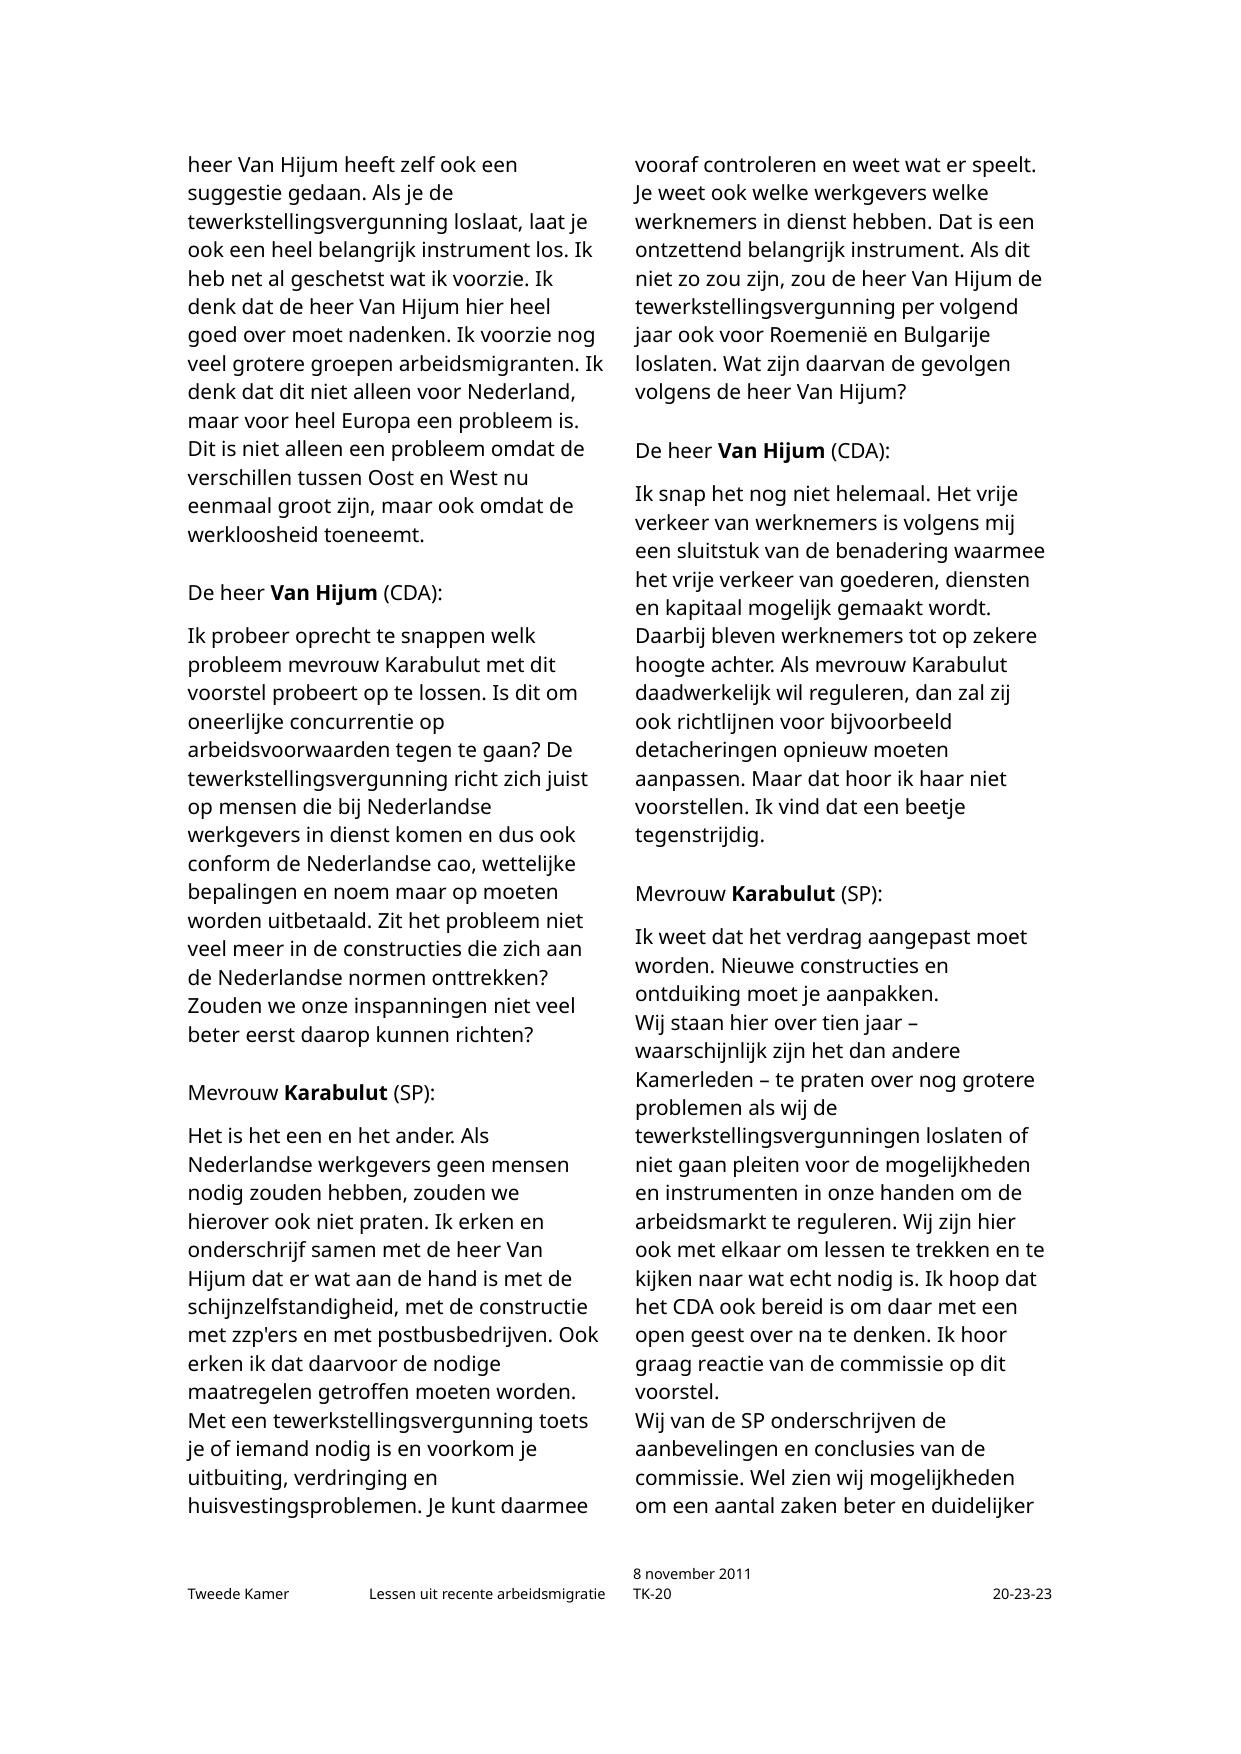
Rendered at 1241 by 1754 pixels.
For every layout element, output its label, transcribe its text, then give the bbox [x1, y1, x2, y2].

text Ik weet dat het verdrag aangepast moet worden. Nieuwe constructies en ontduiking moet je aanpakken. [635, 922, 1053, 1008]
text vooraf controleren en weet wat er speelt. Je weet ook welke werkgevers welke werknemers in dienst hebben. Dat is een ontzettend belangrijk instrument. Als dit niet zo zou zijn, zou de heer Van Hijum de tewerkstellingsvergunning per volgend jaar ook voor Roemenië en Bulgarije loslaten. Wat zijn daarvan de gevolgen volgens de heer Van Hijum? [635, 150, 1053, 406]
text Mevrouw Karabulut (SP): [187, 1078, 605, 1107]
text Mevrouw Karabulut (SP): [635, 879, 1053, 907]
text De heer Van Hijum (CDA): [187, 578, 605, 607]
text Het is het een en het ander. Als Nederlandse werkgevers geen mensen nodig zouden hebben, zouden we hierover ook niet praten. Ik erken en onderschrijf samen met de heer Van Hijum dat er wat aan de hand is met de schijnzelfstandigheid, met de constructie met zzp'ers en met postbusbedrijven. Ook erken ik dat daarvoor de nodige maatregelen getroffen moeten worden. Met een tewerkstellingsvergunning toets je of iemand nodig is en voorkom je uitbuiting, verdringing en huisvestingsproblemen. Je kunt daarmee [187, 1122, 605, 1520]
text Ik snap het nog niet helemaal. Het vrije verkeer van werknemers is volgens mij een sluitstuk van de benadering waarmee het vrije verkeer van goederen, diensten en kapitaal mogelijk gemaakt wordt. Daarbij bleven werknemers tot op zekere hoogte achter. Als mevrouw Karabulut daadwerkelijk wil reguleren, dan zal zij ook richtlijnen voor bijvoorbeeld detacheringen opnieuw moeten aanpassen. Maar dat hoor ik haar niet voorstellen. Ik vind dat een beetje tegenstrijdig. [635, 479, 1053, 849]
text heer Van Hijum heeft zelf ook een suggestie gedaan. Als je de tewerkstellingsvergunning loslaat, laat je ook een heel belangrijk instrument los. Ik heb net al geschetst wat ik voorzie. Ik denk dat de heer Van Hijum hier heel goed over moet nadenken. Ik voorzie nog veel grotere groepen arbeidsmigranten. Ik denk dat dit niet alleen voor Nederland, maar voor heel Europa een probleem is. Dit is niet alleen een probleem omdat de verschillen tussen Oost en West nu eenmaal groot zijn, maar ook omdat de werkloosheid toeneemt. [187, 150, 605, 548]
text De heer Van Hijum (CDA): [635, 436, 1053, 464]
text Wij van de SP onderschrijven de aanbevelingen en conclusies van de commissie. Wel zien wij mogelijkheden om een aantal zaken beter en duidelijker [635, 1406, 1053, 1520]
text Ik probeer oprecht te snappen welk probleem mevrouw Karabulut met dit voorstel probeert op te lossen. Is dit om oneerlijke concurrentie op arbeidsvoorwaarden tegen te gaan? De tewerkstellingsvergunning richt zich juist op mensen die bij Nederlandse werkgevers in dienst komen en dus ook conform de Nederlandse cao, wettelijke bepalingen en noem maar op moeten worden uitbetaald. Zit het probleem niet veel meer in de constructies die zich aan de Nederlandse normen onttrekken? Zouden we onze inspanningen niet veel beter eerst daarop kunnen richten? [187, 622, 605, 1048]
text Wij staan hier over tien jaar – waarschijnlijk zijn het dan andere Kamerleden – te praten over nog grotere problemen als wij de tewerkstellingsvergunningen loslaten of niet gaan pleiten voor de mogelijkheden en instrumenten in onze handen om de arbeidsmarkt te reguleren. Wij zijn hier ook met elkaar om lessen te trekken en te kijken naar wat echt nodig is. Ik hoop dat het CDA ook bereid is om daar met een open geest over na te denken. Ik hoor graag reactie van de commissie op dit voorstel. [635, 1008, 1053, 1406]
